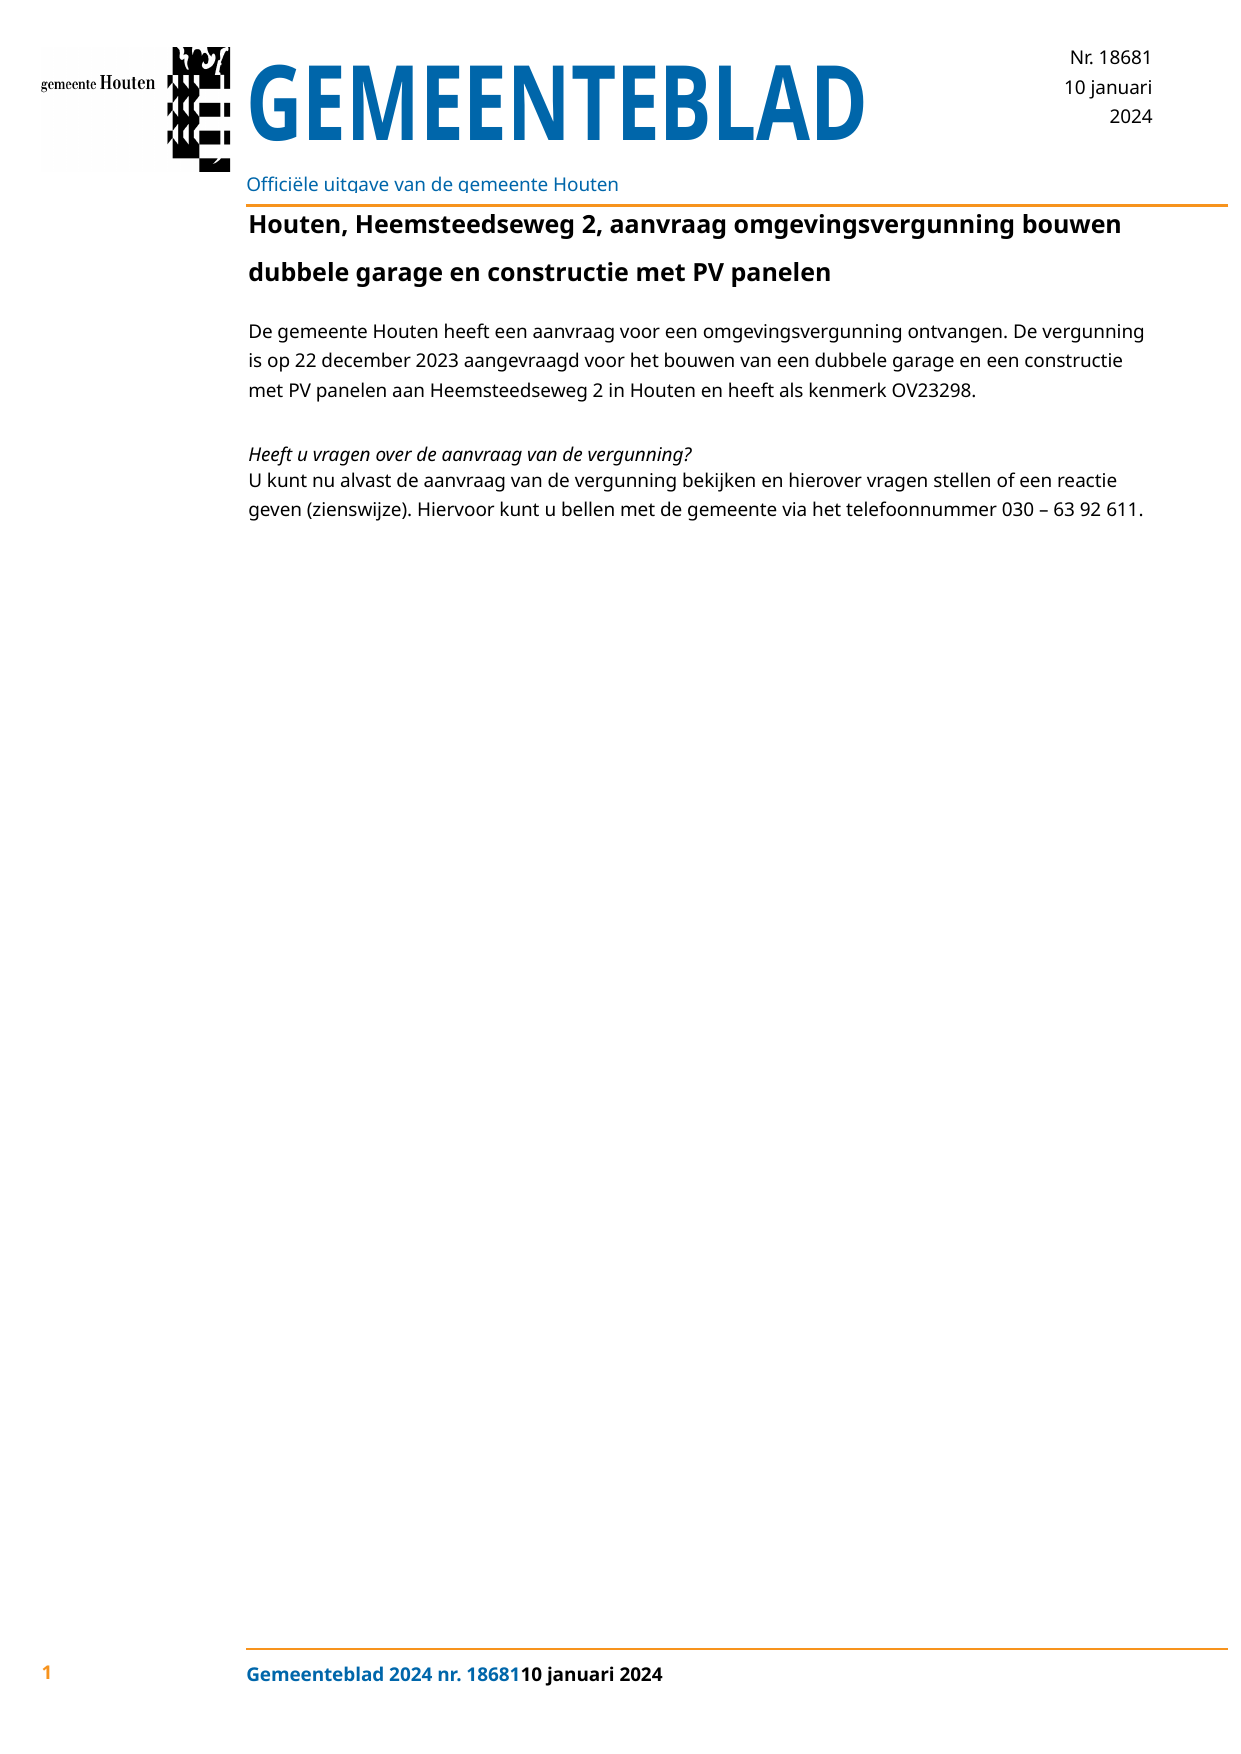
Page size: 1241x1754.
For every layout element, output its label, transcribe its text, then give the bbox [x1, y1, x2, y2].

text Heeft u vragen over de aanvraag van de vergunning? [248, 441, 1152, 467]
text De gemeente Houten heeft een aanvraag voor een omgevingsvergunning ontvangen. De vergunning is op 22 december 2023 aangevraagd voor het bouwen van een dubbele garage en een constructie met PV panelen aan Heemsteedseweg 2 in Houten en heeft als kenmerk OV23298. [248, 318, 1152, 403]
text Houten, Heemsteedseweg 2, aanvraag omgevingsvergunning bouwen dubbele garage en constructie met PV panelen [248, 207, 1152, 288]
picture [41, 47, 231, 172]
text U kunt nu alvast de aanvraag van de vergunning bekijken en hierover vragen stellen of een reactie geven (zienswijze). Hiervoor kunt u bellen met de gemeente via het telefoonnummer 030 – 63 92 611. [248, 467, 1152, 522]
